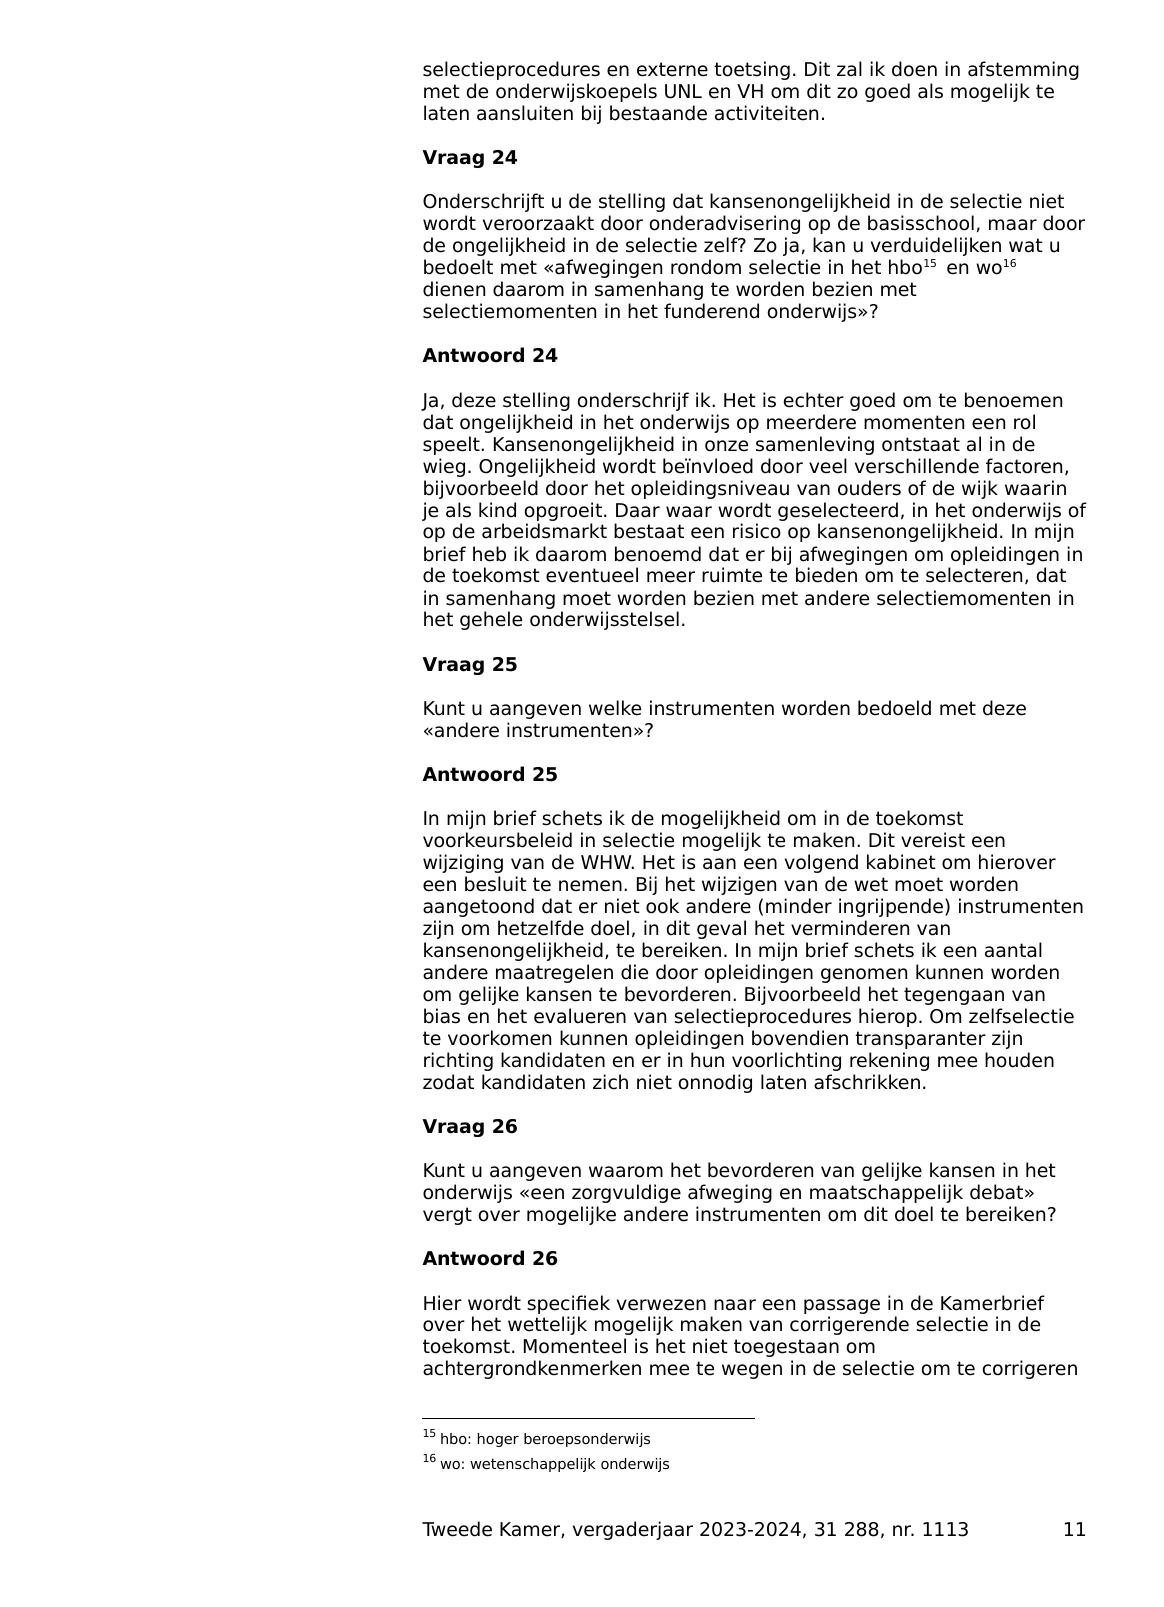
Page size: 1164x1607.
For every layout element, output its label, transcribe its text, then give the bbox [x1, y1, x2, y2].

subtitle Antwoord 26 [422, 1248, 1087, 1270]
text Hier wordt specifiek verwezen naar een passage in de Kamerbrief over het wettelijk mogelijk maken van corrigerende selectie in de toekomst. Momenteel is het niet toegestaan om achtergrondkenmerken mee te wegen in de selectie om te corrigeren [422, 1292, 1087, 1380]
subtitle Antwoord 24 [422, 345, 1087, 367]
text hbo: hoger beroepsonderwijs [422, 1427, 1087, 1449]
text Kunt u aangeven waarom het bevorderen van gelijke kansen in het onderwijs «een zorgvuldige afweging en maatschappelijk debat» vergt over mogelijke andere instrumenten om dit doel te bereiken? [422, 1160, 1087, 1226]
subtitle Vraag 24 [422, 147, 1087, 169]
text selectieprocedures en externe toetsing. Dit zal ik doen in afstemming met de onderwijskoepels UNL en VH om dit zo goed als mogelijk te laten aansluiten bij bestaande activiteiten. [422, 59, 1087, 125]
text wo: wetenschappelijk onderwijs [422, 1452, 1087, 1474]
text Onderschrijft u de stelling dat kansenongelijkheid in de selectie niet wordt veroorzaakt door onderadvisering op de basisschool, maar door de ongelijkheid in de selectie zelf? Zo ja, kan u verduidelijken wat u bedoelt met «afwegingen rondom selectie in het hbo en wo dienen daarom in samenhang te worden bezien met selectiemomenten in het funderend onderwijs»? [422, 191, 1087, 323]
text Ja, deze stelling onderschrijf ik. Het is echter goed om te benoemen dat ongelijkheid in het onderwijs op meerdere momenten een rol speelt. Kansenongelijkheid in onze samenleving ontstaat al in de wieg. Ongelijkheid wordt beïnvloed door veel verschillende factoren, bijvoorbeeld door het opleidingsniveau van ouders of de wijk waarin je als kind opgroeit. Daar waar wordt geselecteerd, in het onderwijs of op de arbeidsmarkt bestaat een risico op kansenongelijkheid. In mijn brief heb ik daarom benoemd dat er bij afwegingen om opleidingen in de toekomst eventueel meer ruimte te bieden om te selecteren, dat in samenhang moet worden bezien met andere selectiemomenten in het gehele onderwijsstelsel. [422, 389, 1087, 631]
subtitle Vraag 25 [422, 653, 1087, 676]
text Kunt u aangeven welke instrumenten worden bedoeld met deze «andere instrumenten»? [422, 698, 1087, 742]
subtitle Vraag 26 [422, 1116, 1087, 1138]
subtitle Antwoord 25 [422, 764, 1087, 786]
text In mijn brief schets ik de mogelijkheid om in de toekomst voorkeursbeleid in selectie mogelijk te maken. Dit vereist een wijziging van de WHW. Het is aan een volgend kabinet om hierover een besluit te nemen. Bij het wijzigen van de wet moet worden aangetoond dat er niet ook andere (minder ingrijpende) instrumenten zijn om hetzelfde doel, in dit geval het verminderen van kansenongelijkheid, te bereiken. In mijn brief schets ik een aantal andere maatregelen die door opleidingen genomen kunnen worden om gelijke kansen te bevorderen. Bijvoorbeeld het tegengaan van bias en het evalueren van selectieprocedures hierop. Om zelfselectie te voorkomen kunnen opleidingen bovendien transparanter zijn richting kandidaten en er in hun voorlichting rekening mee houden zodat kandidaten zich niet onnodig laten afschrikken. [422, 808, 1087, 1094]
